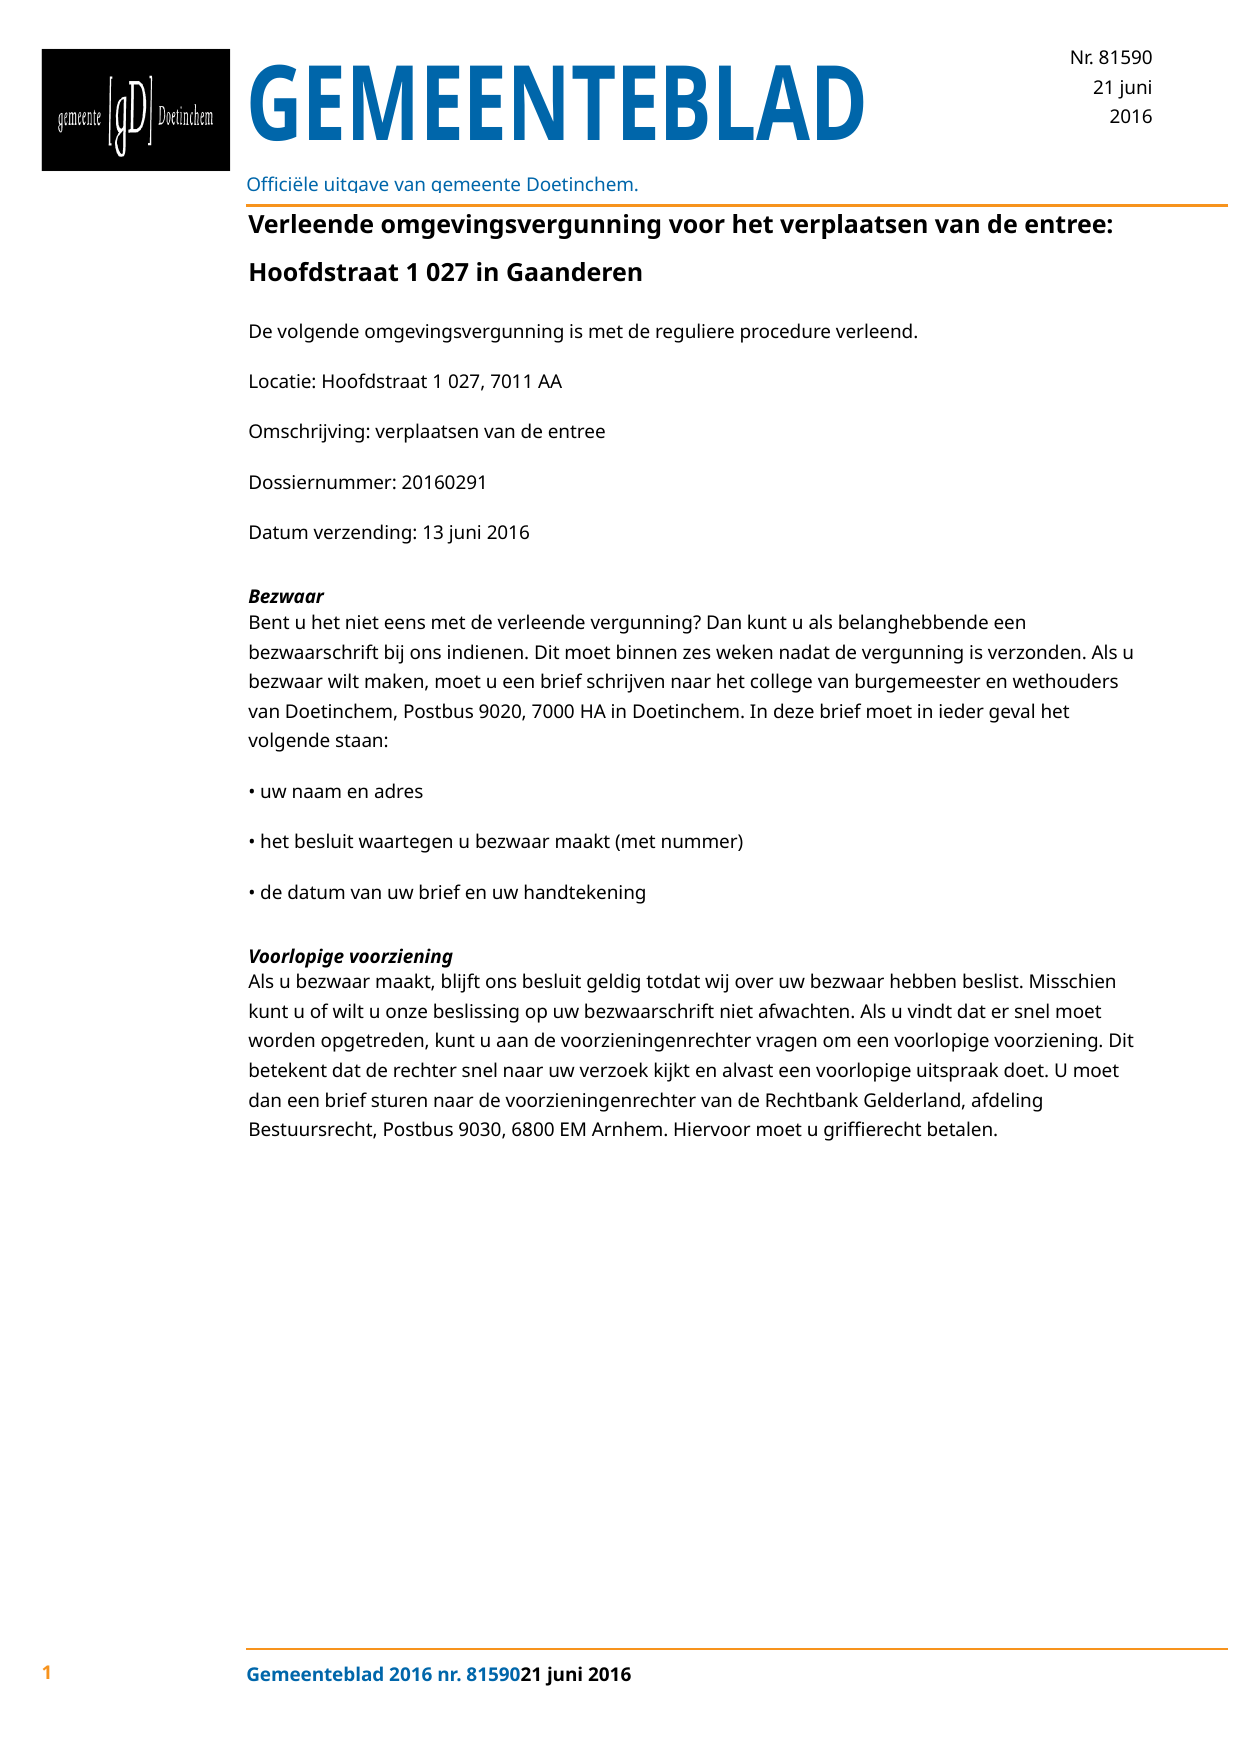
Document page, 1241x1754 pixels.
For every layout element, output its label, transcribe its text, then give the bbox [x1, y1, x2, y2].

text Omschrijving: verplaatsen van de entree [248, 419, 1152, 444]
text • het besluit waartegen u bezwaar maakt (met nummer) [248, 828, 1152, 854]
text Locatie: Hoofdstraat 1 027, 7011 AA [248, 368, 1152, 394]
text Voorlopige voorziening [248, 943, 1152, 968]
text Datum verzending: 13 juni 2016 [248, 519, 1152, 545]
text • uw naam en adres [248, 778, 1152, 804]
text Als u bezwaar maakt, blijft ons besluit geldig totdat wij over uw bezwaar hebben beslist. Misschien kunt u of wilt u onze beslissing op uw bezwaarschrift niet afwachten. Als u vindt dat er snel moet worden opgetreden, kunt u aan de voorzieningenrechter vragen om een voorlopige voorziening. Dit betekent dat de rechter snel naar uw verzoek kijkt en alvast een voorlopige uitspraak doet. U moet dan een brief sturen naar de voorzieningenrechter van de Rechtbank Gelderland, afdeling Bestuursrecht, Postbus 9030, 6800 EM Arnhem. Hiervoor moet u griffierecht betalen. [248, 968, 1152, 1142]
text • de datum van uw brief en uw handtekening [248, 879, 1152, 904]
text Dossiernummer: 20160291 [248, 469, 1152, 495]
text Bent u het niet eens met de verleende vergunning? Dan kunt u als belanghebbende een bezwaarschrift bij ons indienen. Dit moet binnen zes weken nadat de vergunning is verzonden. Als u bezwaar wilt maken, moet u een brief schrijven naar het college van burgemeester en wethouders van Doetinchem, Postbus 9020, 7000 HA in Doetinchem. In deze brief moet in ieder geval het volgende staan: [248, 609, 1152, 753]
picture [41, 47, 231, 172]
text Bezwaar [248, 583, 1152, 609]
text De volgende omgevingsvergunning is met de reguliere procedure verleend. [248, 318, 1152, 344]
text Verleende omgevingsvergunning voor het verplaatsen van de entree: Hoofdstraat 1 027 in Gaanderen [248, 207, 1152, 288]
